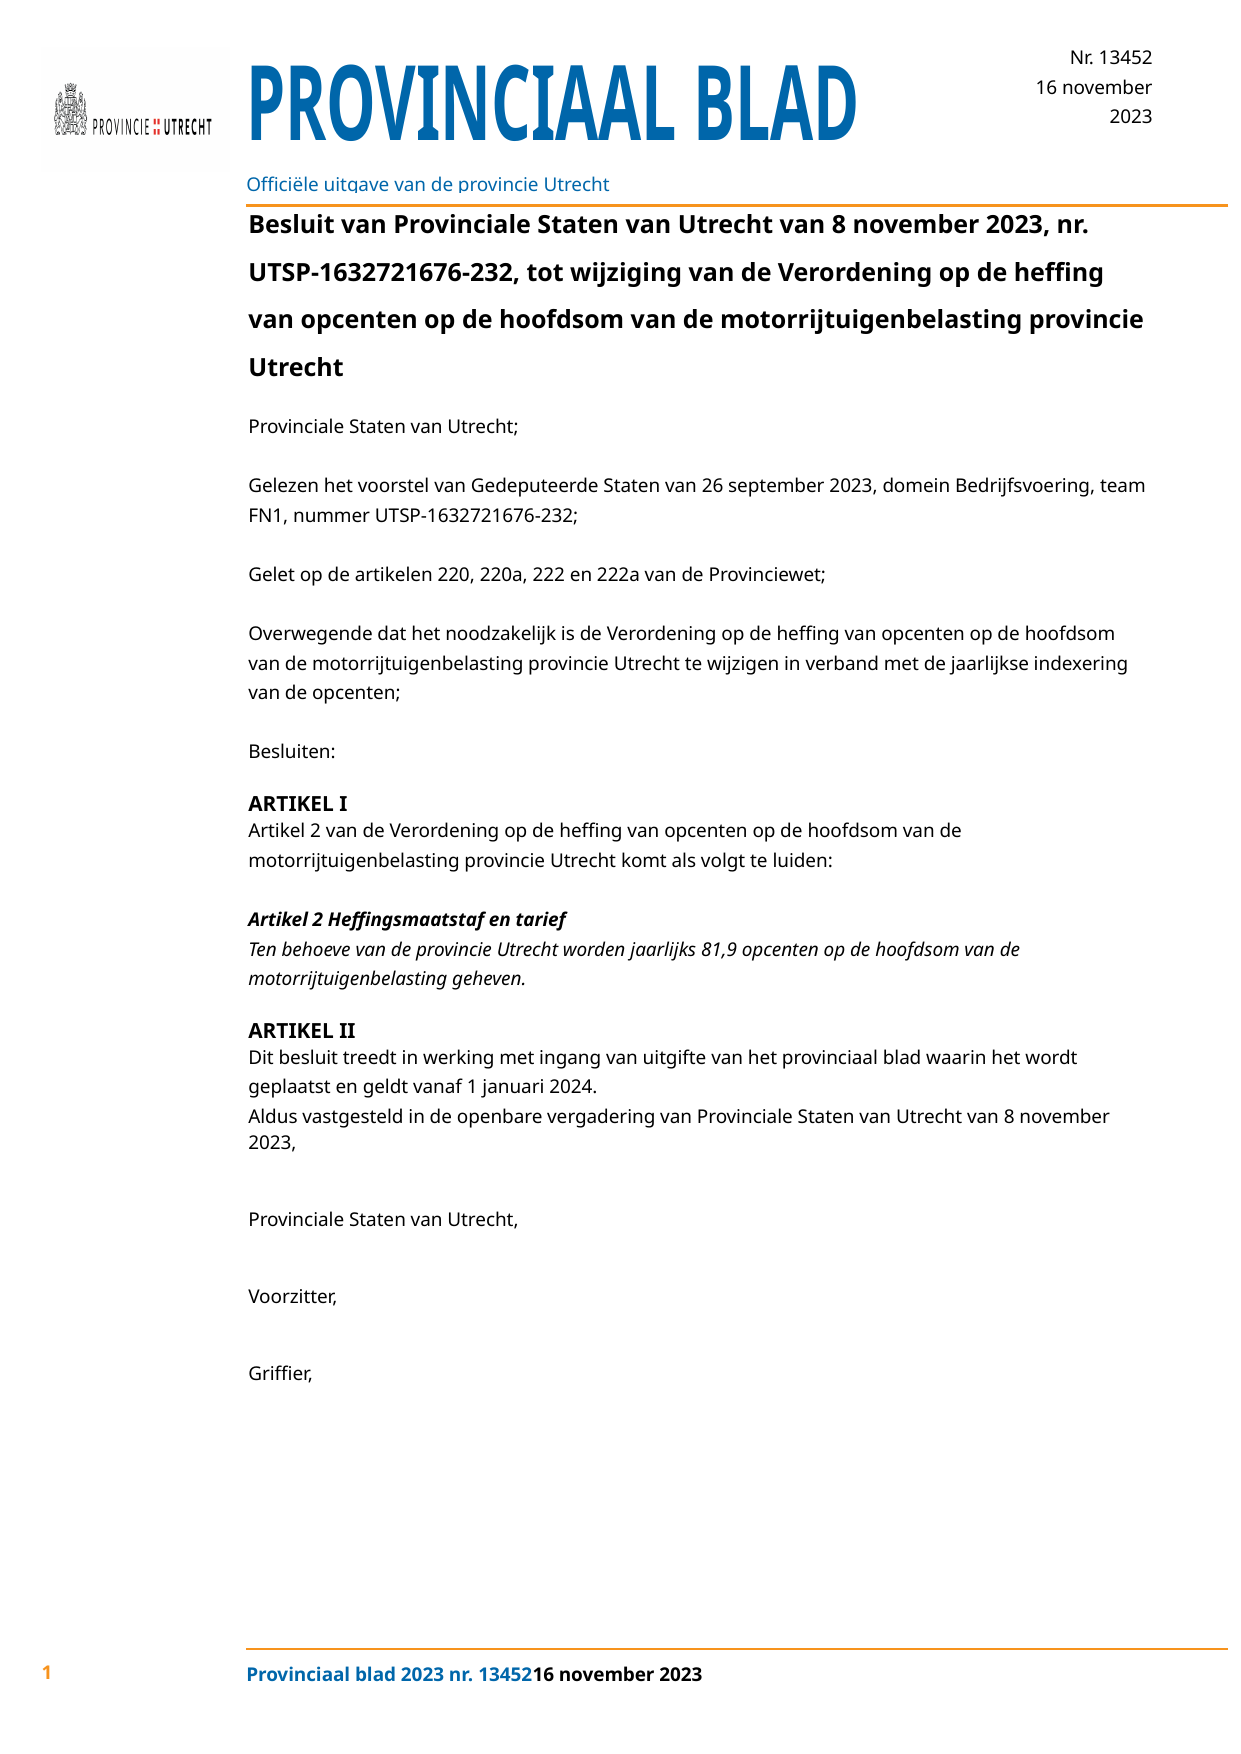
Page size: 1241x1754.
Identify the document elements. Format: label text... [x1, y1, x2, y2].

text ARTIKEL II [248, 1016, 1152, 1044]
text Dit besluit treedt in werking met ingang van uitgifte van het provinciaal blad waarin het wordt geplaatst en geldt vanaf 1 januari 2024. [248, 1044, 1152, 1099]
text Artikel 2 Heffingsmaatstaf en tarief [248, 906, 1152, 932]
text Griffier, [248, 1361, 1152, 1386]
text Besluiten: [248, 738, 1152, 764]
text Gelet op de artikelen 220, 220a, 222 en 222a van de Provinciewet; [248, 561, 1152, 587]
text Artikel 2 van de Verordening op de heffing van opcenten op de hoofdsom van de motorrijtuigenbelasting provincie Utrecht komt als volgt te luiden: [248, 817, 1152, 873]
text Gelezen het voorstel van Gedeputeerde Staten van 26 september 2023, domein Bedrijfsvoering, team FN1, nummer UTSP-1632721676-232; [248, 472, 1152, 528]
text ARTIKEL I [248, 789, 1152, 817]
text Besluit van Provinciale Staten van Utrecht van 8 november 2023, nr. UTSP-1632721676-232, tot wijziging van de Verordening op de heffing van opcenten op de hoofdsom van de motorrijtuigenbelasting provincie Utrecht [248, 207, 1152, 384]
text Aldus vastgesteld in de openbare vergadering van Provinciale Staten van Utrecht van 8 november 2023, [248, 1103, 1152, 1155]
text Provinciale Staten van Utrecht; [248, 413, 1152, 439]
text Ten behoeve van de provincie Utrecht worden jaarlijks 81,9 opcenten op de hoofdsom van de motorrijtuigenbelasting geheven. [248, 936, 1152, 991]
text Voorzitter, [248, 1283, 1152, 1309]
text Provinciale Staten van Utrecht, [248, 1206, 1152, 1232]
picture [41, 47, 231, 172]
text Overwegende dat het noodzakelijk is de Verordening op de heffing van opcenten op de hoofdsom van de motorrijtuigenbelasting provincie Utrecht te wijzigen in verband met de jaarlijkse indexering van de opcenten; [248, 620, 1152, 705]
